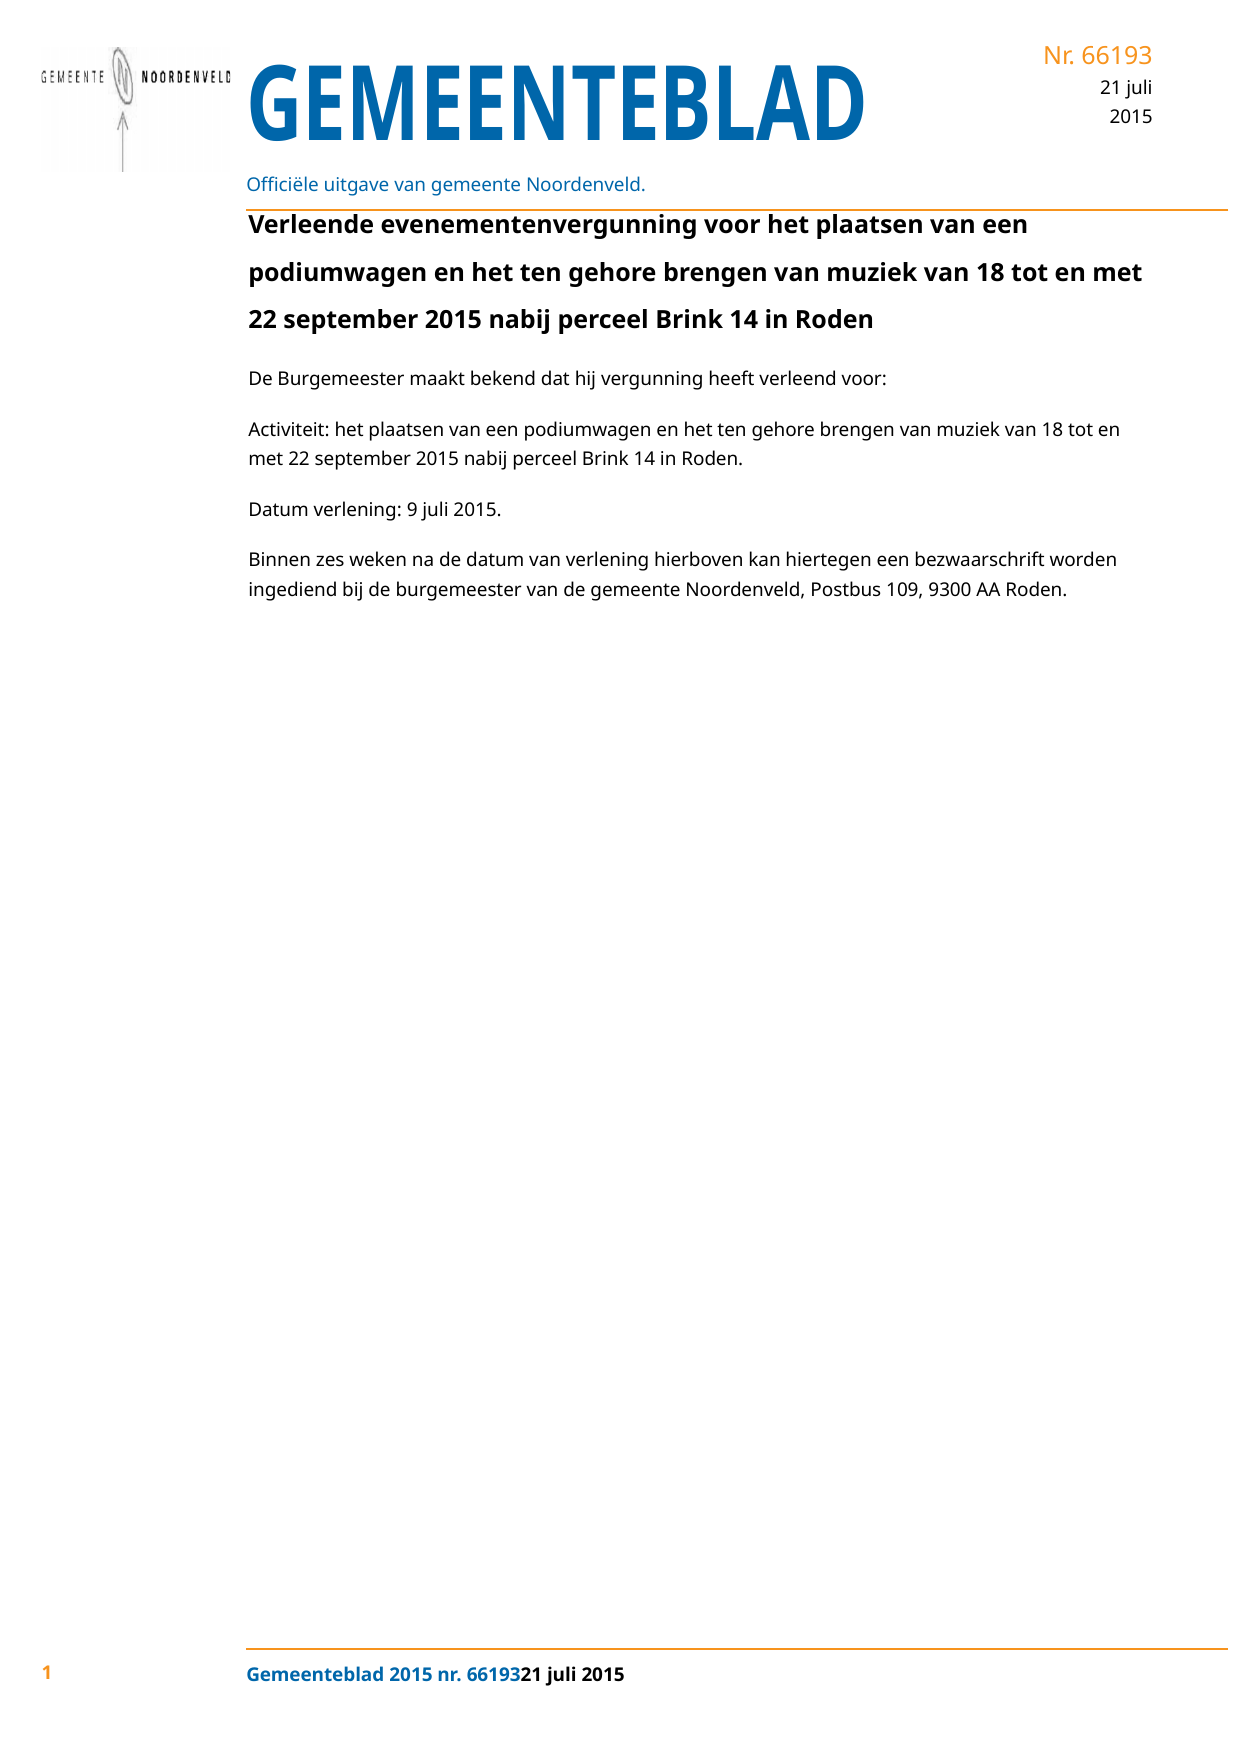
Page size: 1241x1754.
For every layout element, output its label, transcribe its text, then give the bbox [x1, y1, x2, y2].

text De Burgemeester maakt bekend dat hij vergunning heeft verleend voor: [248, 366, 1152, 391]
text Verleende evenementenvergunning voor het plaatsen van een podiumwagen en het ten gehore brengen van muziek van 18 tot en met 22 september 2015 nabij perceel Brink 14 in Roden [248, 211, 1152, 336]
text Datum verlening: 9 juli 2015. [248, 496, 1152, 522]
text Activiteit: het plaatsen van een podiumwagen en het ten gehore brengen van muziek van 18 tot en met 22 september 2015 nabij perceel Brink 14 in Roden. [248, 416, 1152, 471]
picture [41, 47, 231, 172]
text Binnen zes weken na de datum van verlening hierboven kan hiertegen een bezwaarschrift worden ingediend bij de burgemeester van de gemeente Noordenveld, Postbus 109, 9300 AA Roden. [248, 546, 1152, 602]
